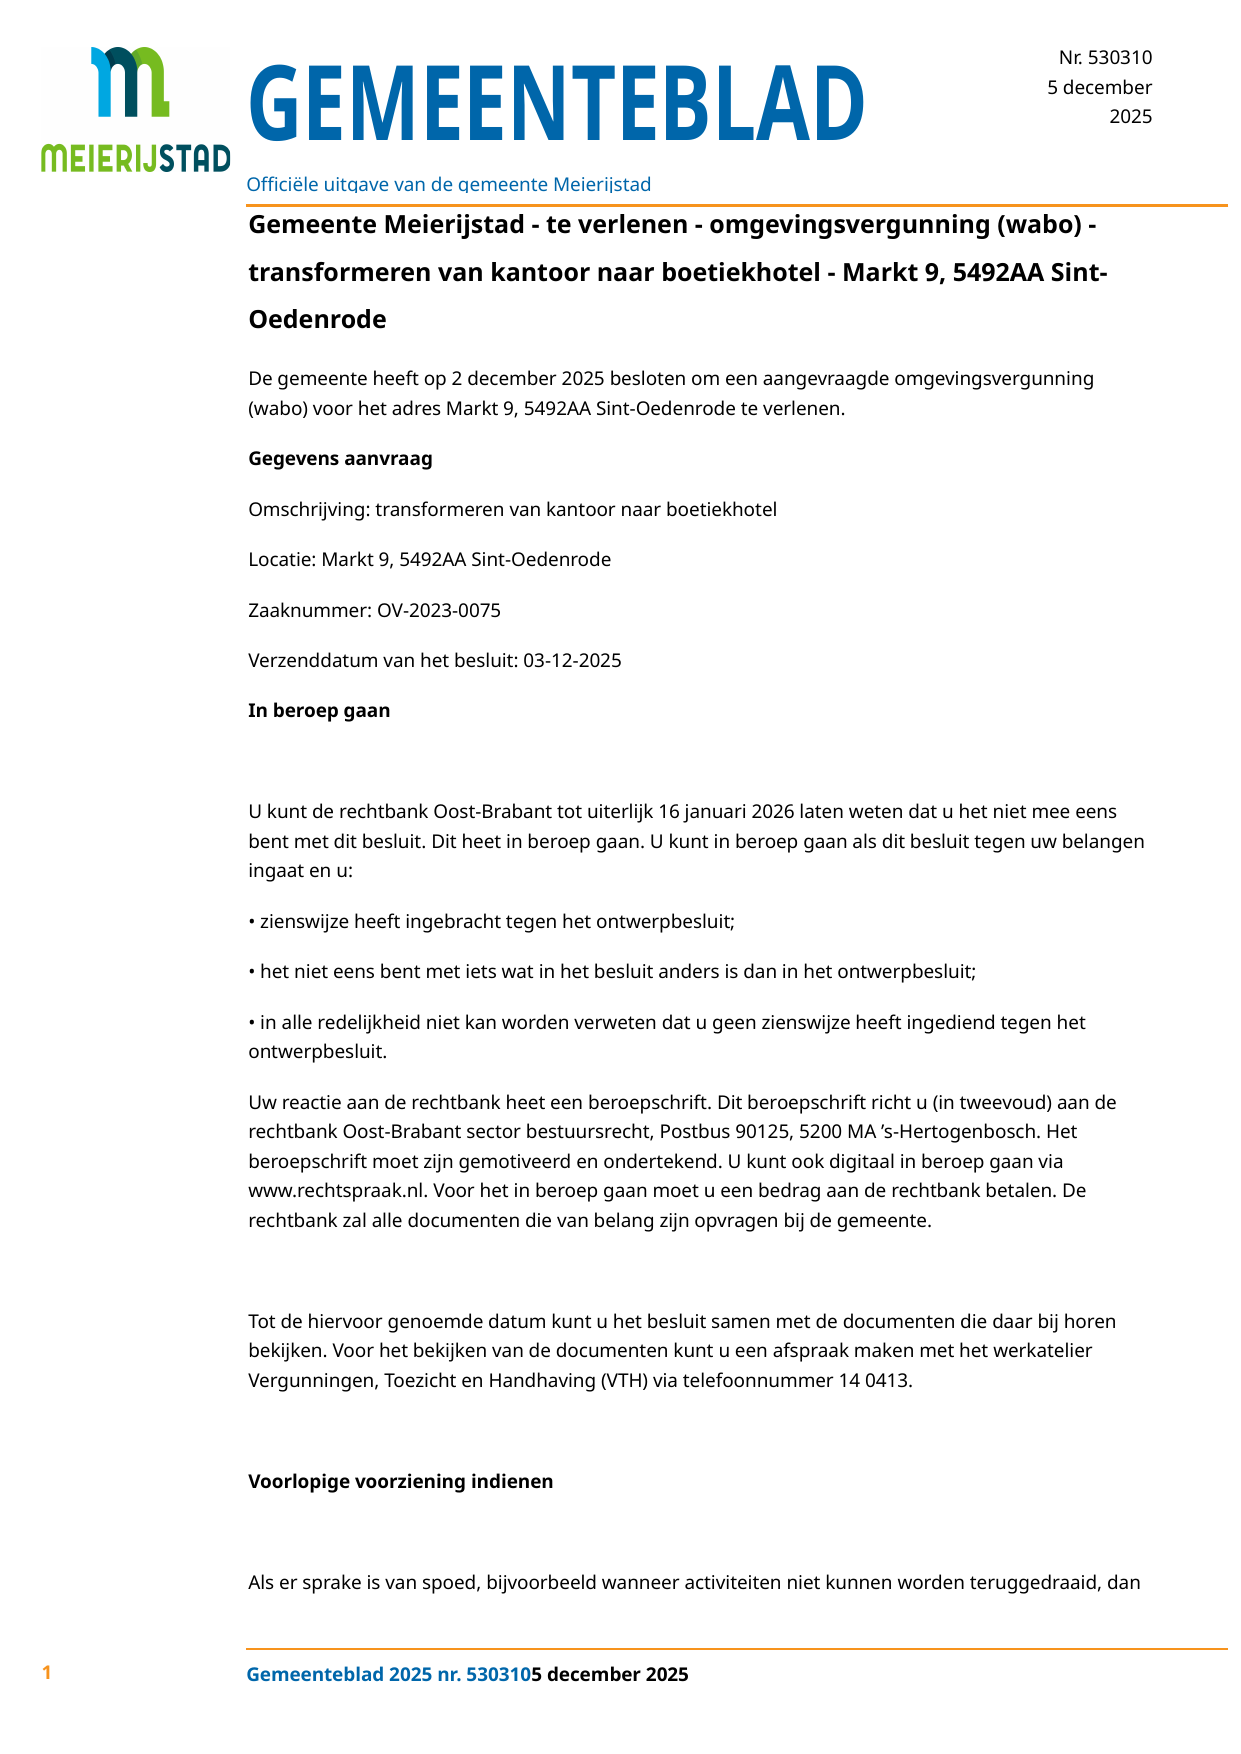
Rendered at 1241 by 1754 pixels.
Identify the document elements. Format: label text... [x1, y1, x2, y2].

text In beroep gaan [248, 698, 1152, 723]
text Tot de hiervoor genoemde datum kunt u het besluit samen met de documenten die daar bij horen bekijken. Voor het bekijken van de documenten kunt u een afspraak maken met het werkatelier Vergunningen, Toezicht en Handhaving (VTH) via telefoonnummer 14 0413. [248, 1308, 1152, 1393]
text Gemeente Meierijstad - te verlenen - omgevingsvergunning (wabo) - transformeren van kantoor naar boetiekhotel - Markt 9, 5492AA Sint-Oedenrode [248, 207, 1152, 336]
text • zienswijze heeft ingebracht tegen het ontwerpbesluit; [248, 908, 1152, 934]
text • het niet eens bent met iets wat in het besluit anders is dan in het ontwerpbesluit; [248, 958, 1152, 984]
text Zaaknummer: OV-2023-0075 [248, 597, 1152, 622]
text Omschrijving: transformeren van kantoor naar boetiekhotel [248, 496, 1152, 522]
text Verzenddatum van het besluit: 03-12-2025 [248, 647, 1152, 673]
text Als er sprake is van spoed, bijvoorbeeld wanneer activiteiten niet kunnen worden teruggedraaid, dan [248, 1569, 1152, 1594]
picture [41, 47, 231, 172]
text Gegevens aanvraag [248, 446, 1152, 471]
text Locatie: Markt 9, 5492AA Sint-Oedenrode [248, 546, 1152, 572]
text Uw reactie aan de rechtbank heet een beroepschrift. Dit beroepschrift richt u (in tweevoud) aan de rechtbank Oost-Brabant sector bestuursrecht, Postbus 90125, 5200 MA ’s-Hertogenbosch. Het beroepschrift moet zijn gemotiveerd en ondertekend. U kunt ook digitaal in beroep gaan via www.rechtspraak.nl. Voor het in beroep gaan moet u een bedrag aan de rechtbank betalen. De rechtbank zal alle documenten die van belang zijn opvragen bij de gemeente. [248, 1089, 1152, 1233]
text U kunt de rechtbank Oost-Brabant tot uiterlijk 16 januari 2026 laten weten dat u het niet mee eens bent met dit besluit. Dit heet in beroep gaan. U kunt in beroep gaan als dit besluit tegen uw belangen ingaat en u: [248, 798, 1152, 883]
text De gemeente heeft op 2 december 2025 besloten om een aangevraagde omgevingsvergunning (wabo) voor het adres Markt 9, 5492AA Sint-Oedenrode te verlenen. [248, 366, 1152, 421]
text Voorlopige voorziening indienen [248, 1468, 1152, 1494]
text • in alle redelijkheid niet kan worden verweten dat u geen zienswijze heeft ingediend tegen het ontwerpbesluit. [248, 1009, 1152, 1064]
